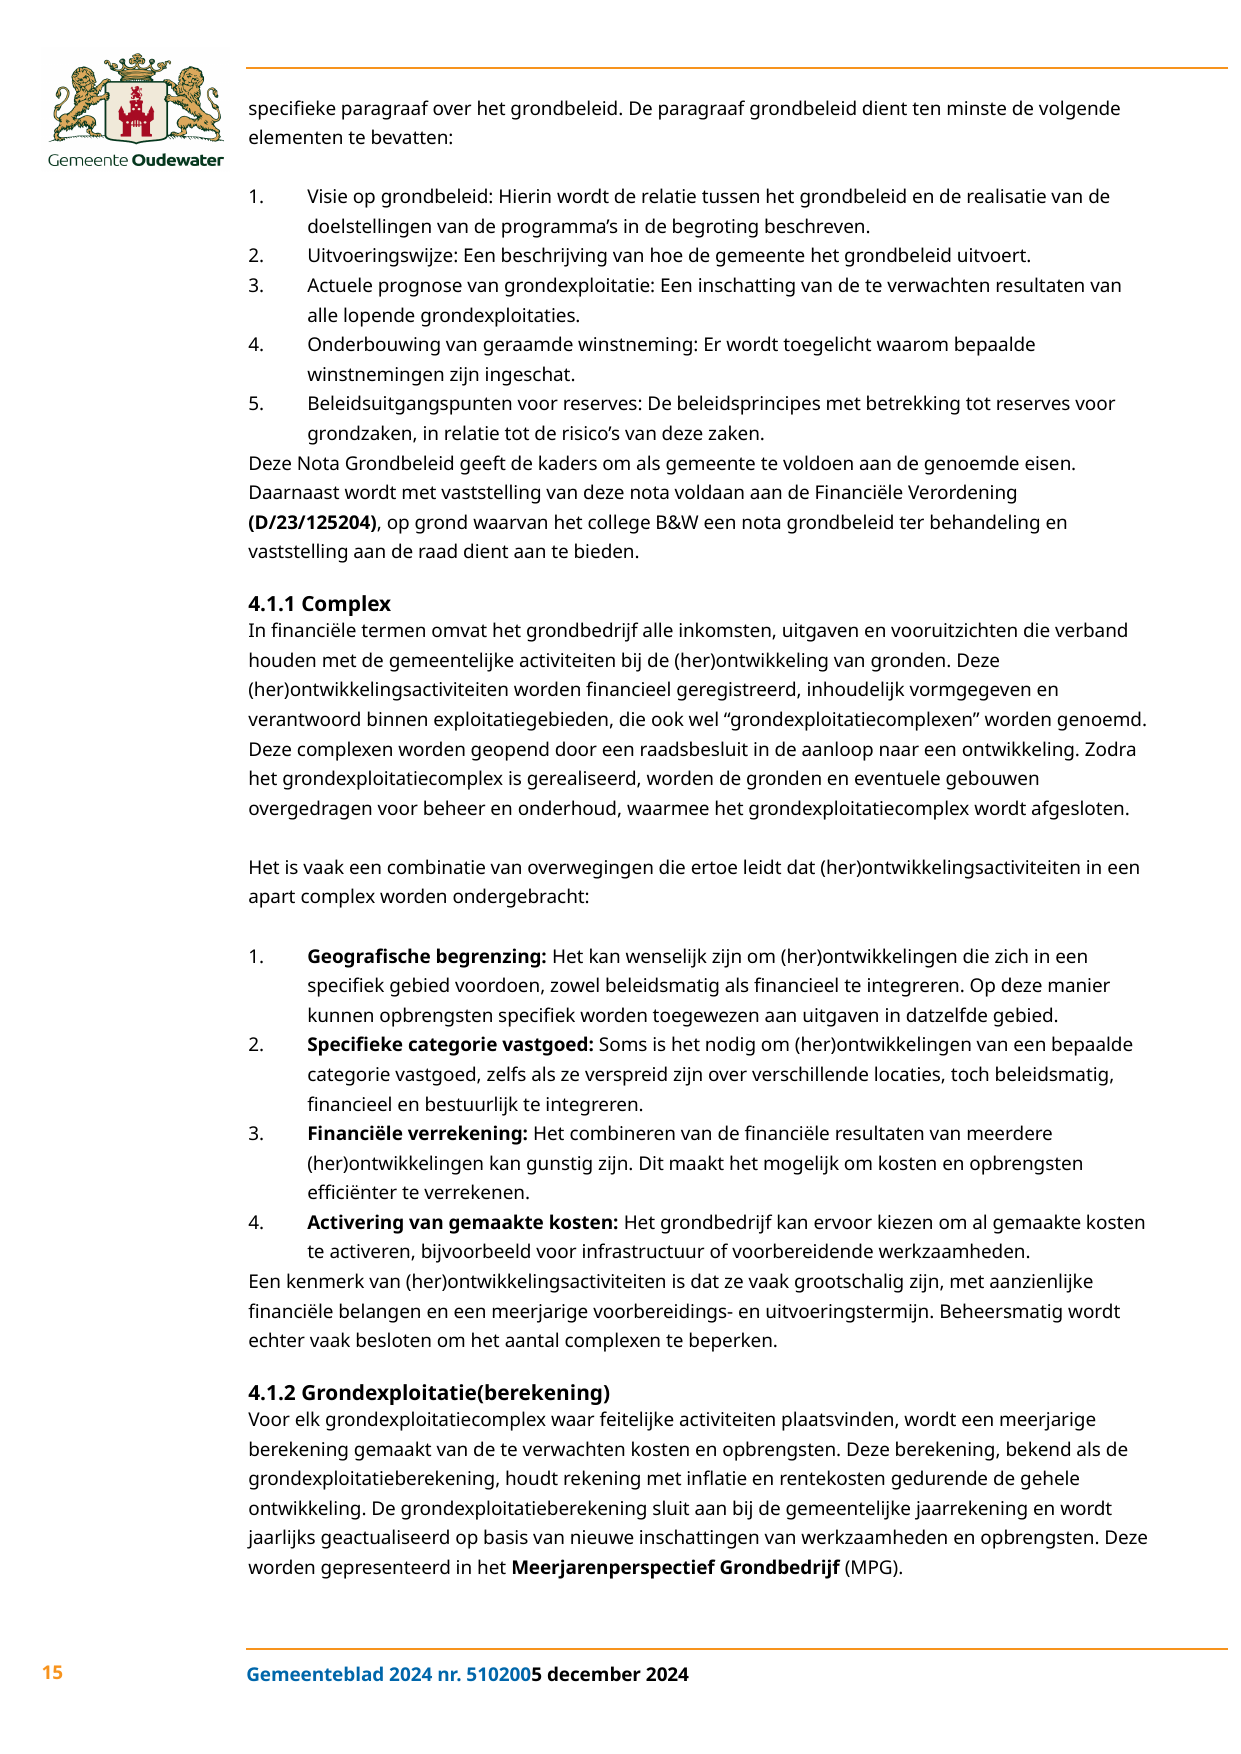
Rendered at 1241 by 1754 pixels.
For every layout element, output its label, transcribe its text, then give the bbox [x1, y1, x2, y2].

list Actuele prognose van grondexploitatie: Een inschatting van de te verwachten resultaten van alle lopende grondexploitaties. [248, 272, 1152, 328]
text 4.1.1 Complex [248, 589, 1152, 617]
list Uitvoeringswijze: Een beschrijving van hoe de gemeente het grondbeleid uitvoert. [248, 243, 1152, 268]
text 4.1.2 Grondexploitatie(berekening) [248, 1378, 1152, 1406]
picture [41, 47, 231, 172]
text Het is vaak een combinatie van overwegingen die ertoe leidt dat (her)ontwikkelingsactiviteiten in een apart complex worden ondergebracht: [248, 854, 1152, 909]
text Een kenmerk van (her)ontwikkelingsactiviteiten is dat ze vaak grootschalig zijn, met aanzienlijke financiële belangen en een meerjarige voorbereidings- en uitvoeringstermijn. Beheersmatig wordt echter vaak besloten om het aantal complexen te beperken. [248, 1268, 1152, 1353]
list Visie op grondbeleid: Hierin wordt de relatie tussen het grondbeleid en de realisatie van de doelstellingen van de programma’s in de begroting beschreven. [248, 183, 1152, 239]
list Geografische begrenzing: Het kan wenselijk zijn om (her)ontwikkelingen die zich in een specifiek gebied voordoen, zowel beleidsmatig als financieel te integreren. Op deze manier kunnen opbrengsten specifiek worden toegewezen aan uitgaven in datzelfde gebied. [248, 943, 1152, 1028]
text Deze Nota Grondbeleid geeft de kaders om als gemeente te voldoen aan de genoemde eisen. Daarnaast wordt met vaststelling van deze nota voldaan aan de Financiële Verordening (D/23/125204), op grond waarvan het college B&W een nota grondbeleid ter behandeling en vaststelling aan de raad dient aan te bieden. [248, 450, 1152, 564]
list Specifieke categorie vastgoed: Soms is het nodig om (her)ontwikkelingen van een bepaalde categorie vastgoed, zelfs als ze verspreid zijn over verschillende locaties, toch beleidsmatig, financieel en bestuurlijk te integreren. [248, 1032, 1152, 1116]
text In financiële termen omvat het grondbedrijf alle inkomsten, uitgaven en vooruitzichten die verband houden met de gemeentelijke activiteiten bij de (her)ontwikkeling van gronden. Deze (her)ontwikkelingsactiviteiten worden financieel geregistreerd, inhoudelijk vormgegeven en verantwoord binnen exploitatiegebieden, die ook wel “grondexploitatiecomplexen” worden genoemd. Deze complexen worden geopend door een raadsbesluit in de aanloop naar een ontwikkeling. Zodra het grondexploitatiecomplex is gerealiseerd, worden de gronden en eventuele gebouwen overgedragen voor beheer en onderhoud, waarmee het grondexploitatiecomplex wordt afgesloten. [248, 617, 1152, 821]
list Beleidsuitgangspunten voor reserves: De beleidsprincipes met betrekking tot reserves voor grondzaken, in relatie tot de risico’s van deze zaken. [248, 391, 1152, 446]
list Onderbouwing van geraamde winstneming: Er wordt toegelicht waarom bepaalde winstnemingen zijn ingeschat. [248, 331, 1152, 387]
text specifieke paragraaf over het grondbeleid. De paragraaf grondbeleid dient ten minste de volgende elementen te bevatten: [248, 95, 1152, 150]
list Financiële verrekening: Het combineren van de financiële resultaten van meerdere (her)ontwikkelingen kan gunstig zijn. Dit maakt het mogelijk om kosten en opbrengsten efficiënter te verrekenen. [248, 1120, 1152, 1205]
text Voor elk grondexploitatiecomplex waar feitelijke activiteiten plaatsvinden, wordt een meerjarige berekening gemaakt van de te verwachten kosten en opbrengsten. Deze berekening, bekend als de grondexploitatieberekening, houdt rekening met inflatie en rentekosten gedurende de gehele ontwikkeling. De grondexploitatieberekening sluit aan bij de gemeentelijke jaarrekening en wordt jaarlijks geactualiseerd op basis van nieuwe inschattingen van werkzaamheden en opbrengsten. Deze worden gepresenteerd in het Meerjarenperspectief Grondbedrijf (MPG). [248, 1406, 1152, 1580]
list Activering van gemaakte kosten: Het grondbedrijf kan ervoor kiezen om al gemaakte kosten te activeren, bijvoorbeeld voor infrastructuur of voorbereidende werkzaamheden. [248, 1209, 1152, 1264]
